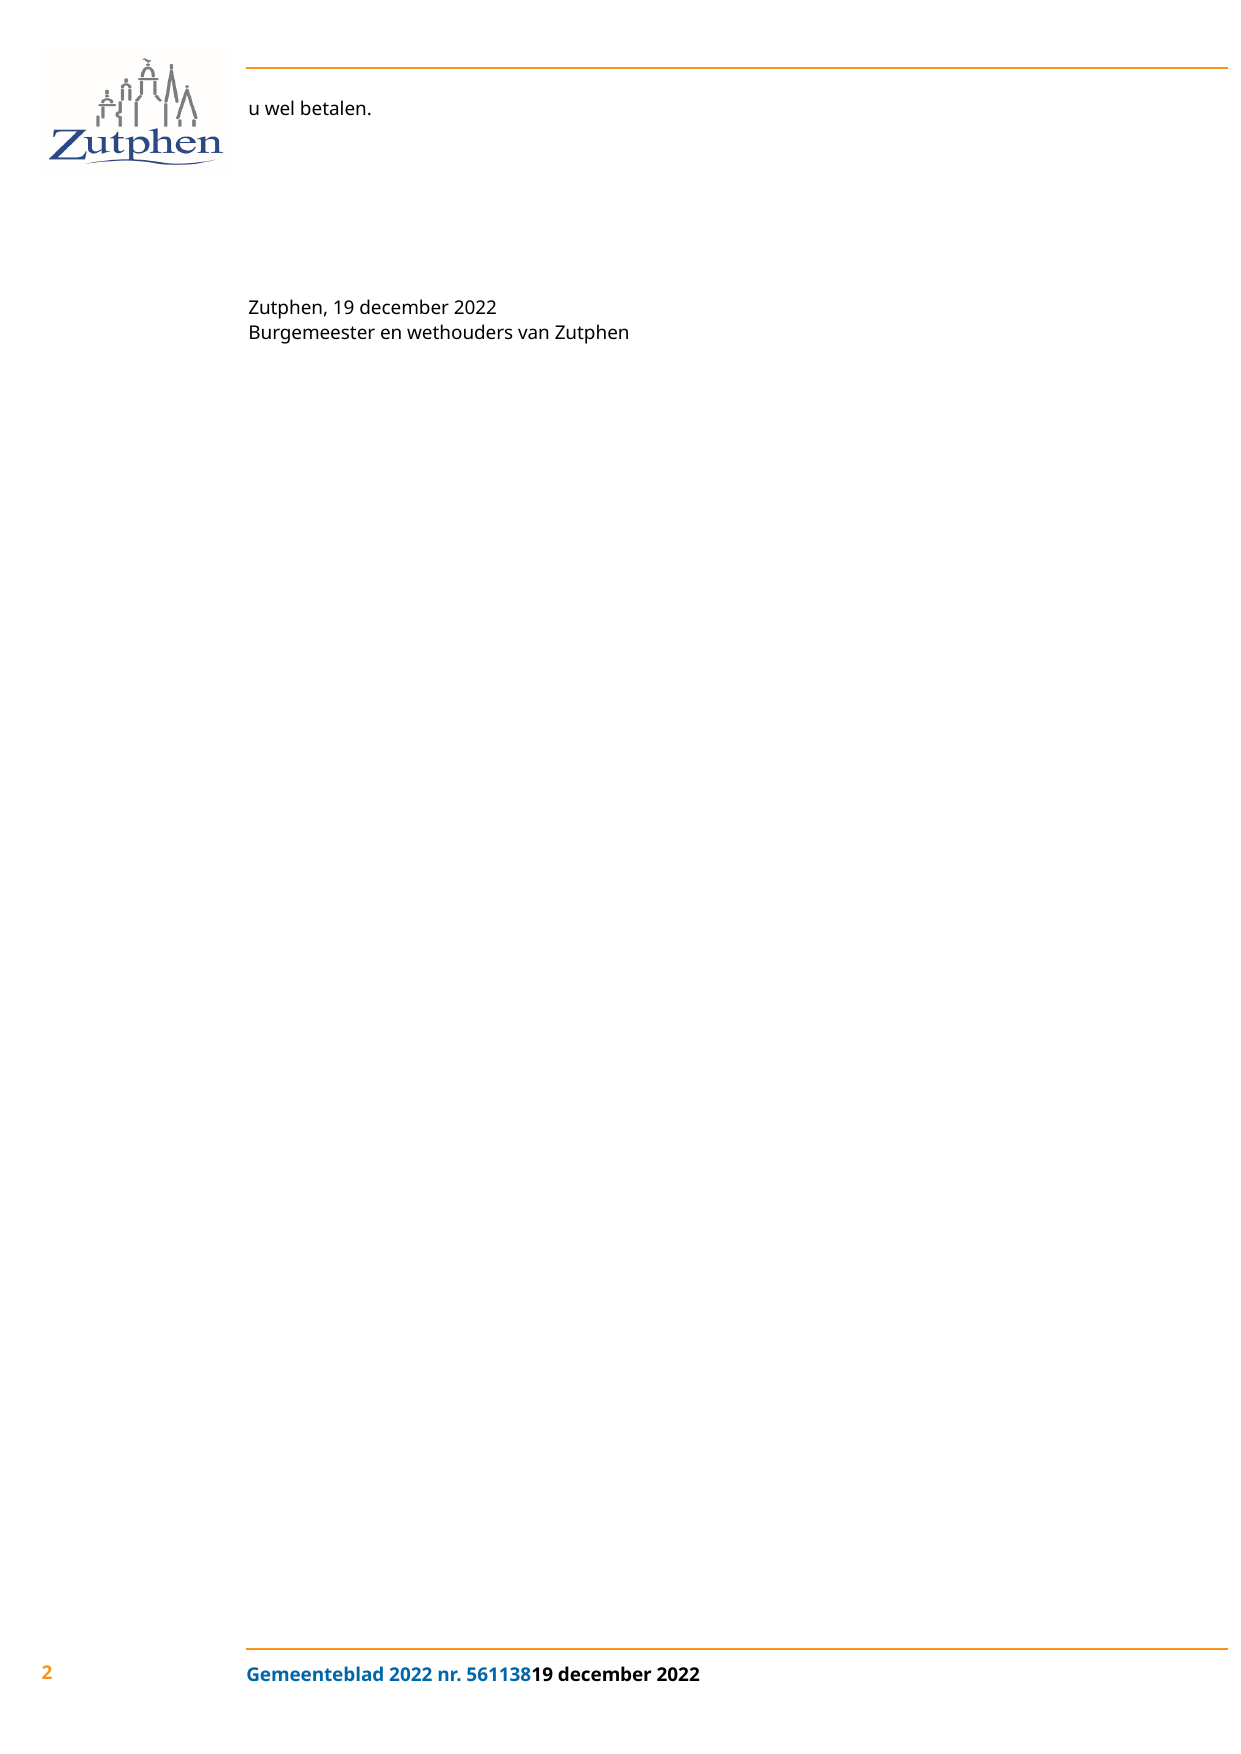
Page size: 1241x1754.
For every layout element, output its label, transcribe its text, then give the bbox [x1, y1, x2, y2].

text u wel betalen. [248, 95, 1152, 121]
text Burgemeester en wethouders van Zutphen [248, 319, 1152, 345]
picture [41, 47, 231, 172]
text Zutphen, 19 december 2022 [248, 294, 1152, 319]
